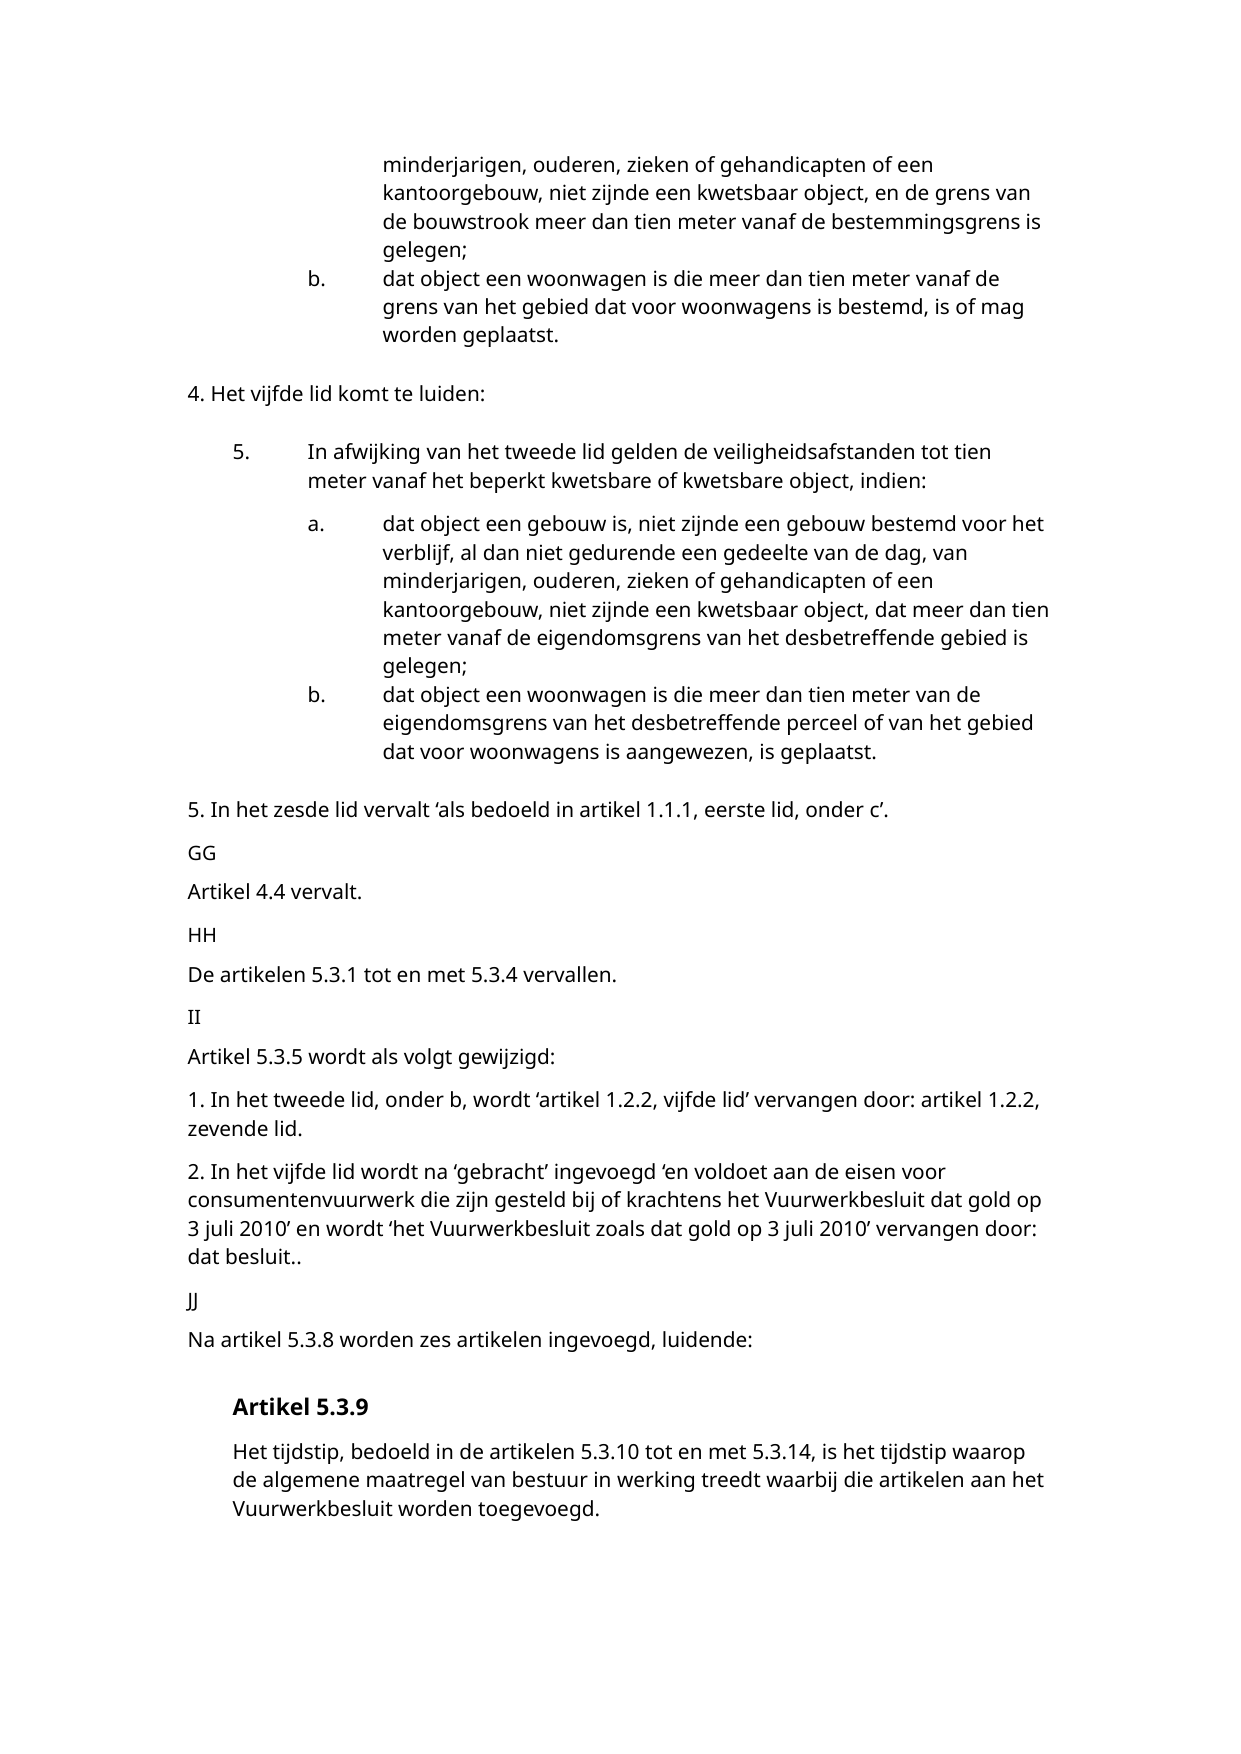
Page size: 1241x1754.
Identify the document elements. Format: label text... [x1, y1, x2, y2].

text JJ [187, 1286, 1053, 1313]
list dat object een woonwagen is die meer dan tien meter vanaf de grens van het gebied dat voor woonwagens is bestemd, is of mag worden geplaatst. [307, 264, 1053, 349]
list dat object een woonwagen is die meer dan tien meter van de eigendomsgrens van het desbetreffende perceel of van het gebied dat voor woonwagens is aangewezen, is geplaatst. [307, 680, 1053, 765]
text 4. Het vijfde lid komt te luiden: [187, 379, 1053, 407]
list minderjarigen, ouderen, zieken of gehandicapten of een kantoorgebouw, niet zijnde een kwetsbaar object, en de grens van de bouwstrook meer dan tien meter vanaf de bestemmingsgrens is gelegen; [307, 150, 1053, 264]
text 1. In het tweede lid, onder b, wordt ‘artikel 1.2.2, vijfde lid’ vervangen door: artikel 1.2.2, zevende lid. [187, 1085, 1053, 1142]
text Artikel 4.4 vervalt. [187, 877, 1053, 906]
text Na artikel 5.3.8 worden zes artikelen ingevoegd, luidende: [187, 1325, 1053, 1353]
text 5. In het zesde lid vervalt ‘als bedoeld in artikel 1.1.1, eerste lid, onder c’. [187, 795, 1053, 824]
text 2. In het vijfde lid wordt na ‘gebracht’ ingevoegd ‘en voldoet aan de eisen voor consumentenvuurwerk die zijn gesteld bij of krachtens het Vuurwerkbesluit dat gold op 3 juli 2010’ en wordt ‘het Vuurwerkbesluit zoals dat gold op 3 juli 2010’ vervangen door: dat besluit.. [187, 1157, 1053, 1271]
text II [187, 1003, 1053, 1030]
subtitle Artikel 5.3.9 [232, 1391, 1053, 1422]
text Het tijdstip, bedoeld in de artikelen 5.3.10 tot en met 5.3.14, is het tijdstip waarop de algemene maatregel van bestuur in werking treedt waarbij die artikelen aan het Vuurwerkbesluit worden toegevoegd. [232, 1437, 1053, 1522]
list In afwijking van het tweede lid gelden de veiligheidsafstanden tot tien meter vanaf het beperkt kwetsbare of kwetsbare object, indien: [232, 437, 1053, 494]
text De artikelen 5.3.1 tot en met 5.3.4 vervallen. [187, 960, 1053, 988]
text GG [187, 839, 1053, 866]
text Artikel 5.3.5 wordt als volgt gewijzigd: [187, 1042, 1053, 1070]
text HH [187, 921, 1053, 948]
list dat object een gebouw is, niet zijnde een gebouw bestemd voor het verblijf, al dan niet gedurende een gedeelte van de dag, van minderjarigen, ouderen, zieken of gehandicapten of een kantoorgebouw, niet zijnde een kwetsbaar object, dat meer dan tien meter vanaf de eigendomsgrens van het desbetreffende gebied is gelegen; [307, 509, 1053, 680]
